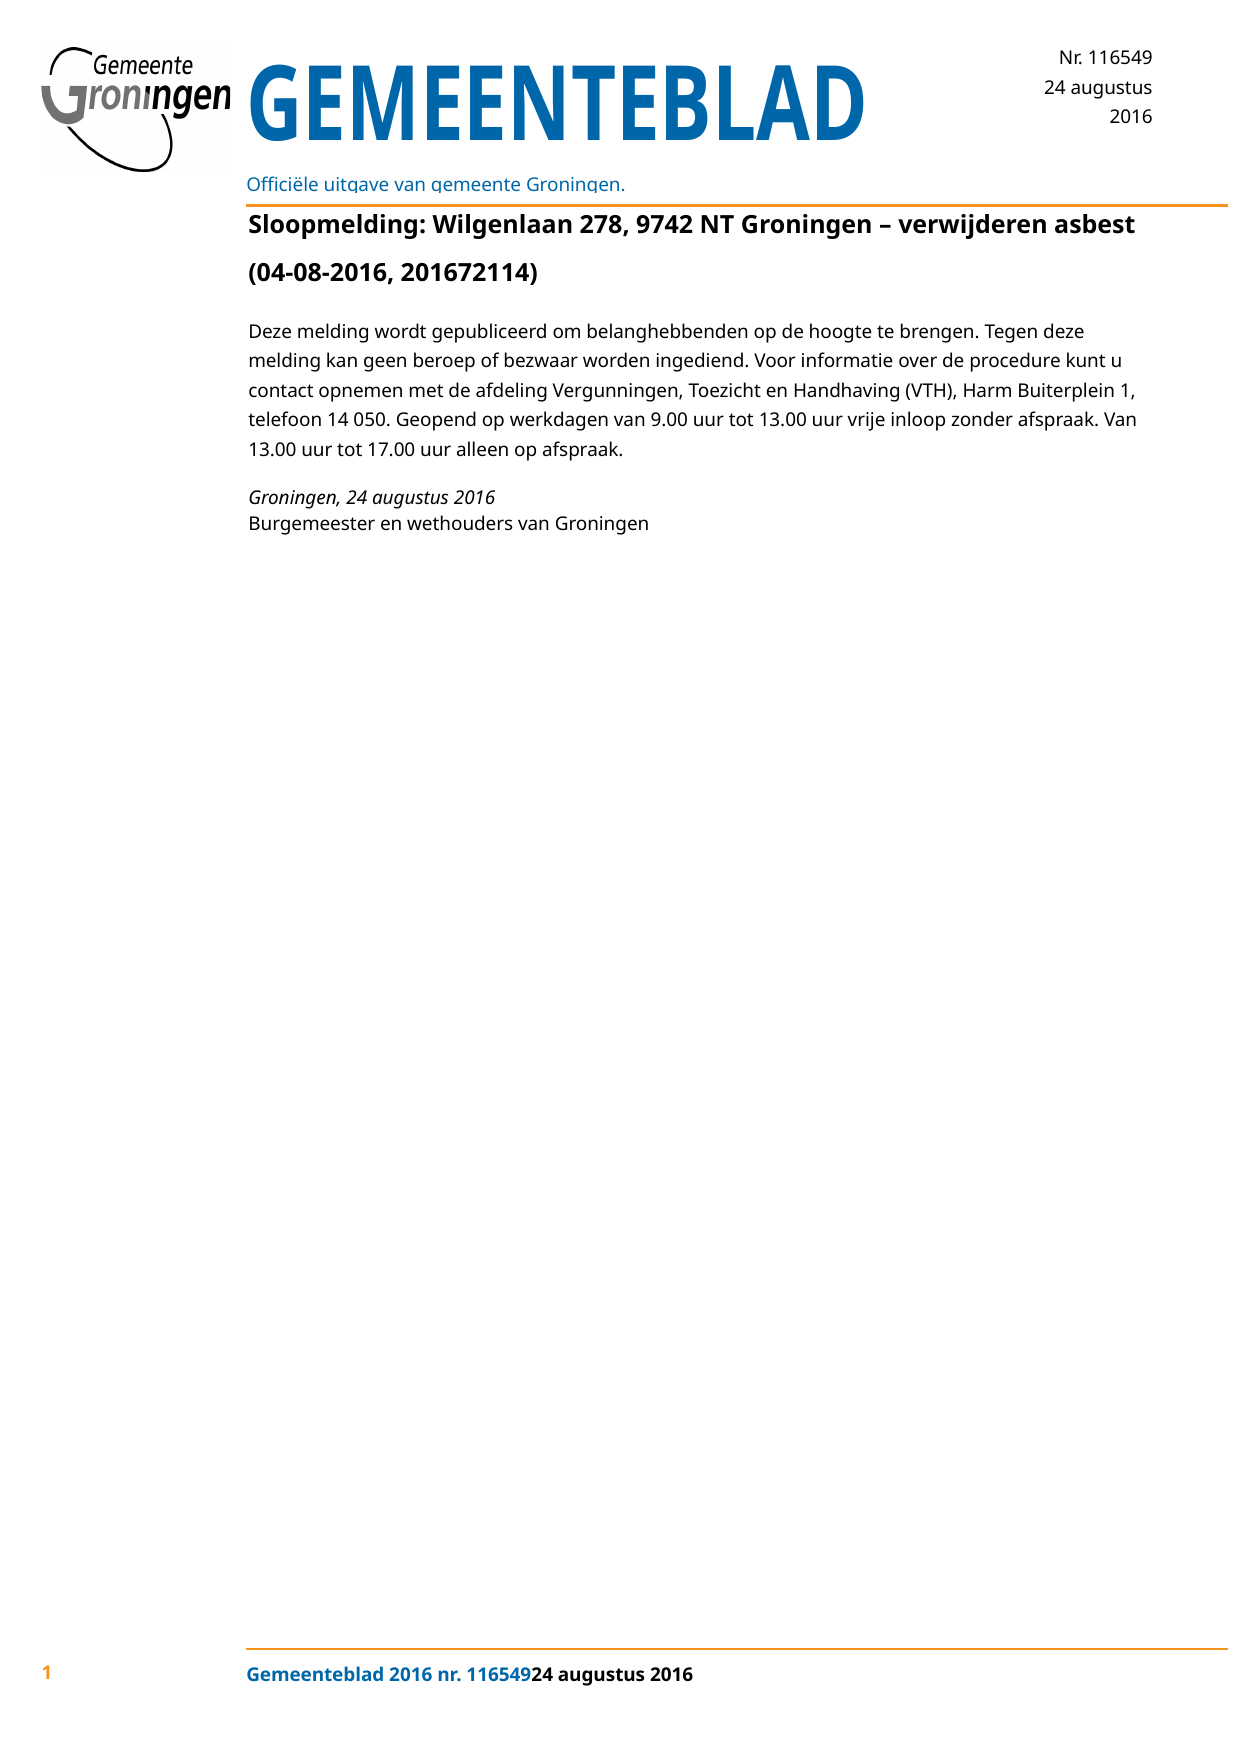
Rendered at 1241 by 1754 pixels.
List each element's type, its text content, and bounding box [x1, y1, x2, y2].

text Burgemeester en wethouders van Groningen [248, 510, 1152, 536]
picture [41, 47, 231, 172]
text Sloopmelding: Wilgenlaan 278, 9742 NT Groningen – verwijderen asbest (04-08-2016, 201672114) [248, 207, 1152, 288]
text Groningen, 24 augustus 2016 [248, 484, 1152, 510]
text Deze melding wordt gepubliceerd om belanghebbenden op de hoogte te brengen. Tegen deze melding kan geen beroep of bezwaar worden ingediend. Voor informatie over de procedure kunt u contact opnemen met de afdeling Vergunningen, Toezicht en Handhaving (VTH), Harm Buiterplein 1, telefoon 14 050. Geopend op werkdagen van 9.00 uur tot 13.00 uur vrije inloop zonder afspraak. Van 13.00 uur tot 17.00 uur alleen op afspraak. [248, 318, 1152, 462]
